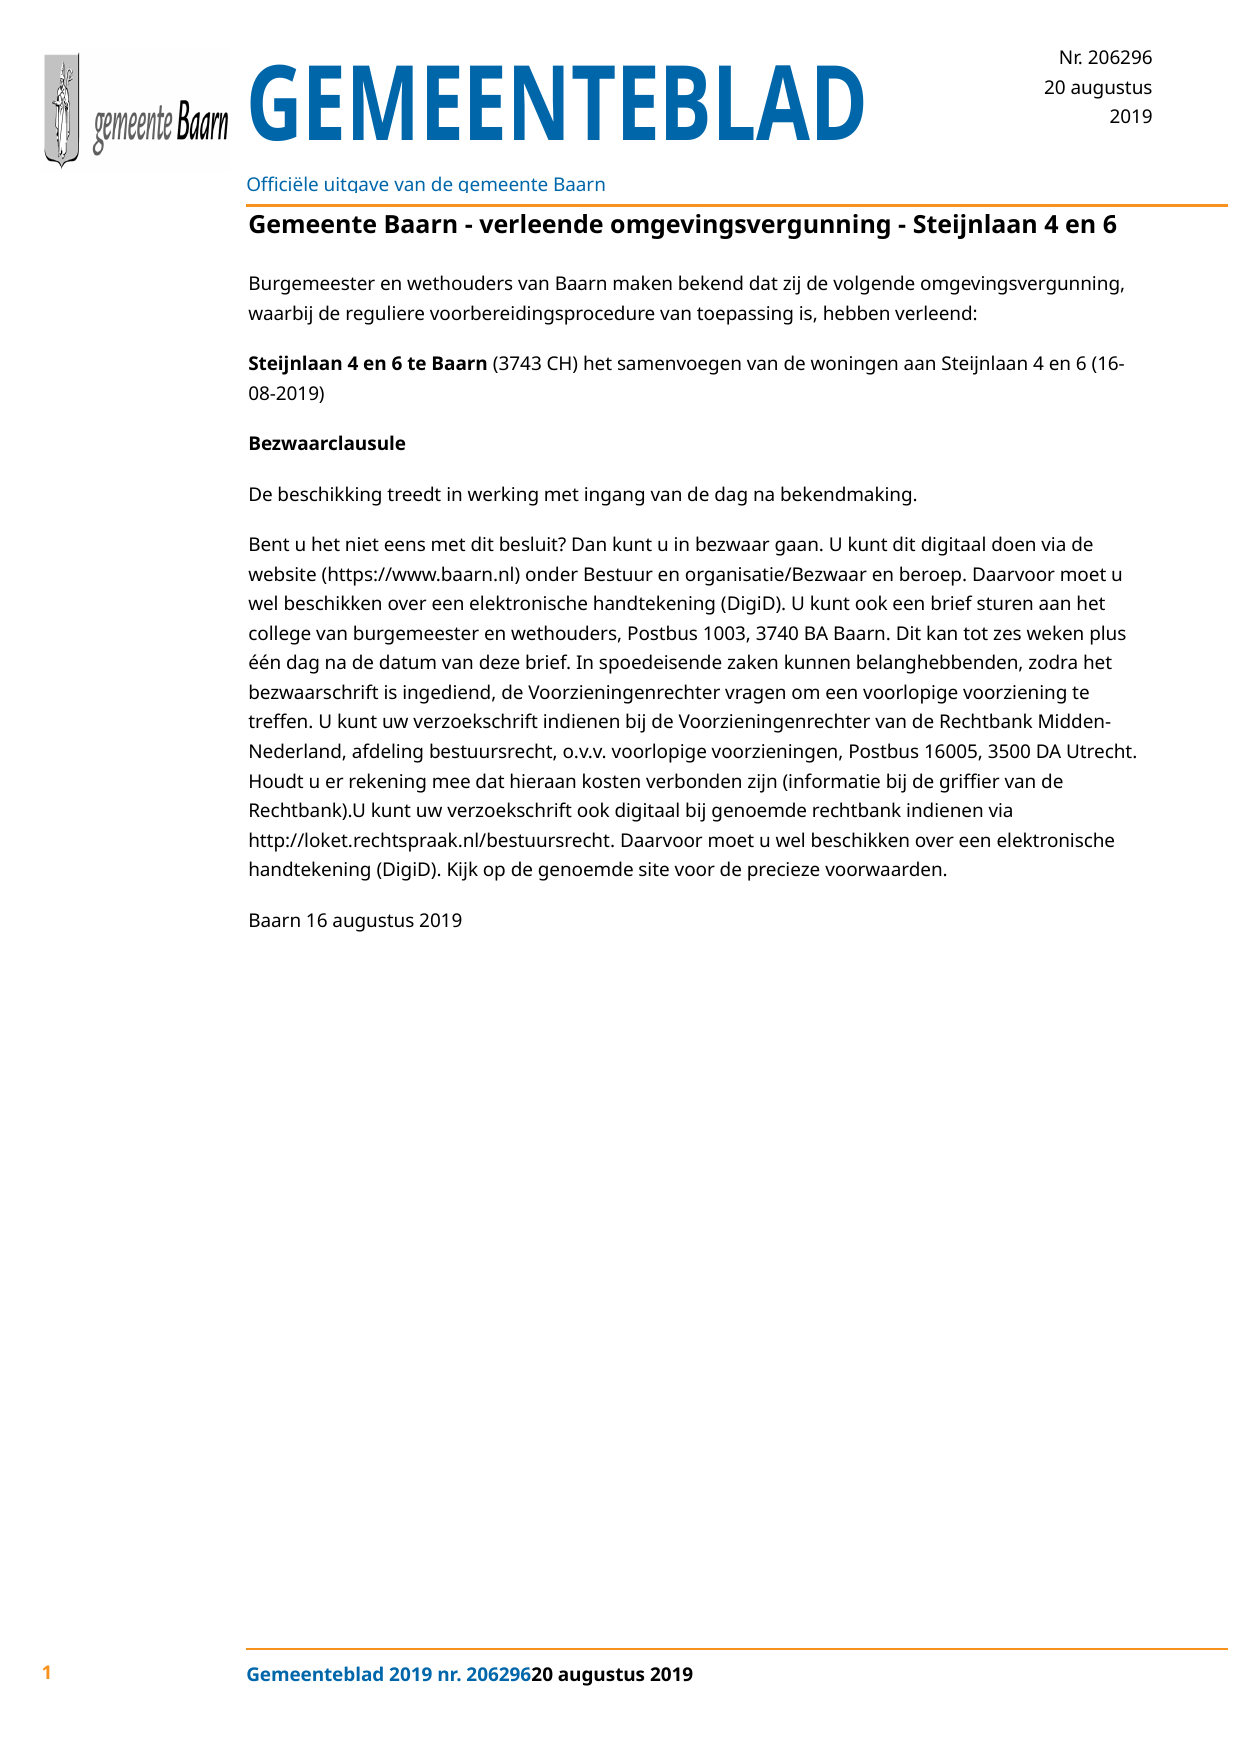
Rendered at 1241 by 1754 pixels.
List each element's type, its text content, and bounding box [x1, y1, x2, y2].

text Burgemeester en wethouders van Baarn maken bekend dat zij de volgende omgevingsvergunning, waarbij de reguliere voorbereidingsprocedure van toepassing is, hebben verleend: [248, 270, 1152, 326]
text Baarn 16 augustus 2019 [248, 907, 1152, 933]
picture [41, 47, 231, 172]
text Bezwaarclausule [248, 430, 1152, 456]
text De beschikking treedt in werking met ingang van de dag na bekendmaking. [248, 481, 1152, 506]
text Bent u het niet eens met dit besluit? Dan kunt u in bezwaar gaan. U kunt dit digitaal doen via de website (https://www.baarn.nl) onder Bestuur en organisatie/Bezwaar en beroep. Daarvoor moet u wel beschikken over een elektronische handtekening (DigiD). U kunt ook een brief sturen aan het college van burgemeester en wethouders, Postbus 1003, 3740 BA Baarn. Dit kan tot zes weken plus één dag na de datum van deze brief. In spoedeisende zaken kunnen belanghebbenden, zodra het bezwaarschrift is ingediend, de Voorzieningenrechter vragen om een voorlopige voorziening te treffen. U kunt uw verzoekschrift indienen bij de Voorzieningenrechter van de Rechtbank Midden-Nederland, afdeling bestuursrecht, o.v.v. voorlopige voorzieningen, Postbus 16005, 3500 DA Utrecht. Houdt u er rekening mee dat hieraan kosten verbonden zijn (informatie bij de griffier van de Rechtbank).U kunt uw verzoekschrift ook digitaal bij genoemde rechtbank indienen via http://loket.rechtspraak.nl/bestuursrecht. Daarvoor moet u wel beschikken over een elektronische handtekening (DigiD). Kijk op de genoemde site voor de precieze voorwaarden. [248, 531, 1152, 882]
text Steijnlaan 4 en 6 te Baarn (3743 CH) het samenvoegen van de woningen aan Steijnlaan 4 en 6 (16-08-2019) [248, 350, 1152, 406]
text Gemeente Baarn - verleende omgevingsvergunning - Steijnlaan 4 en 6 [248, 207, 1152, 241]
